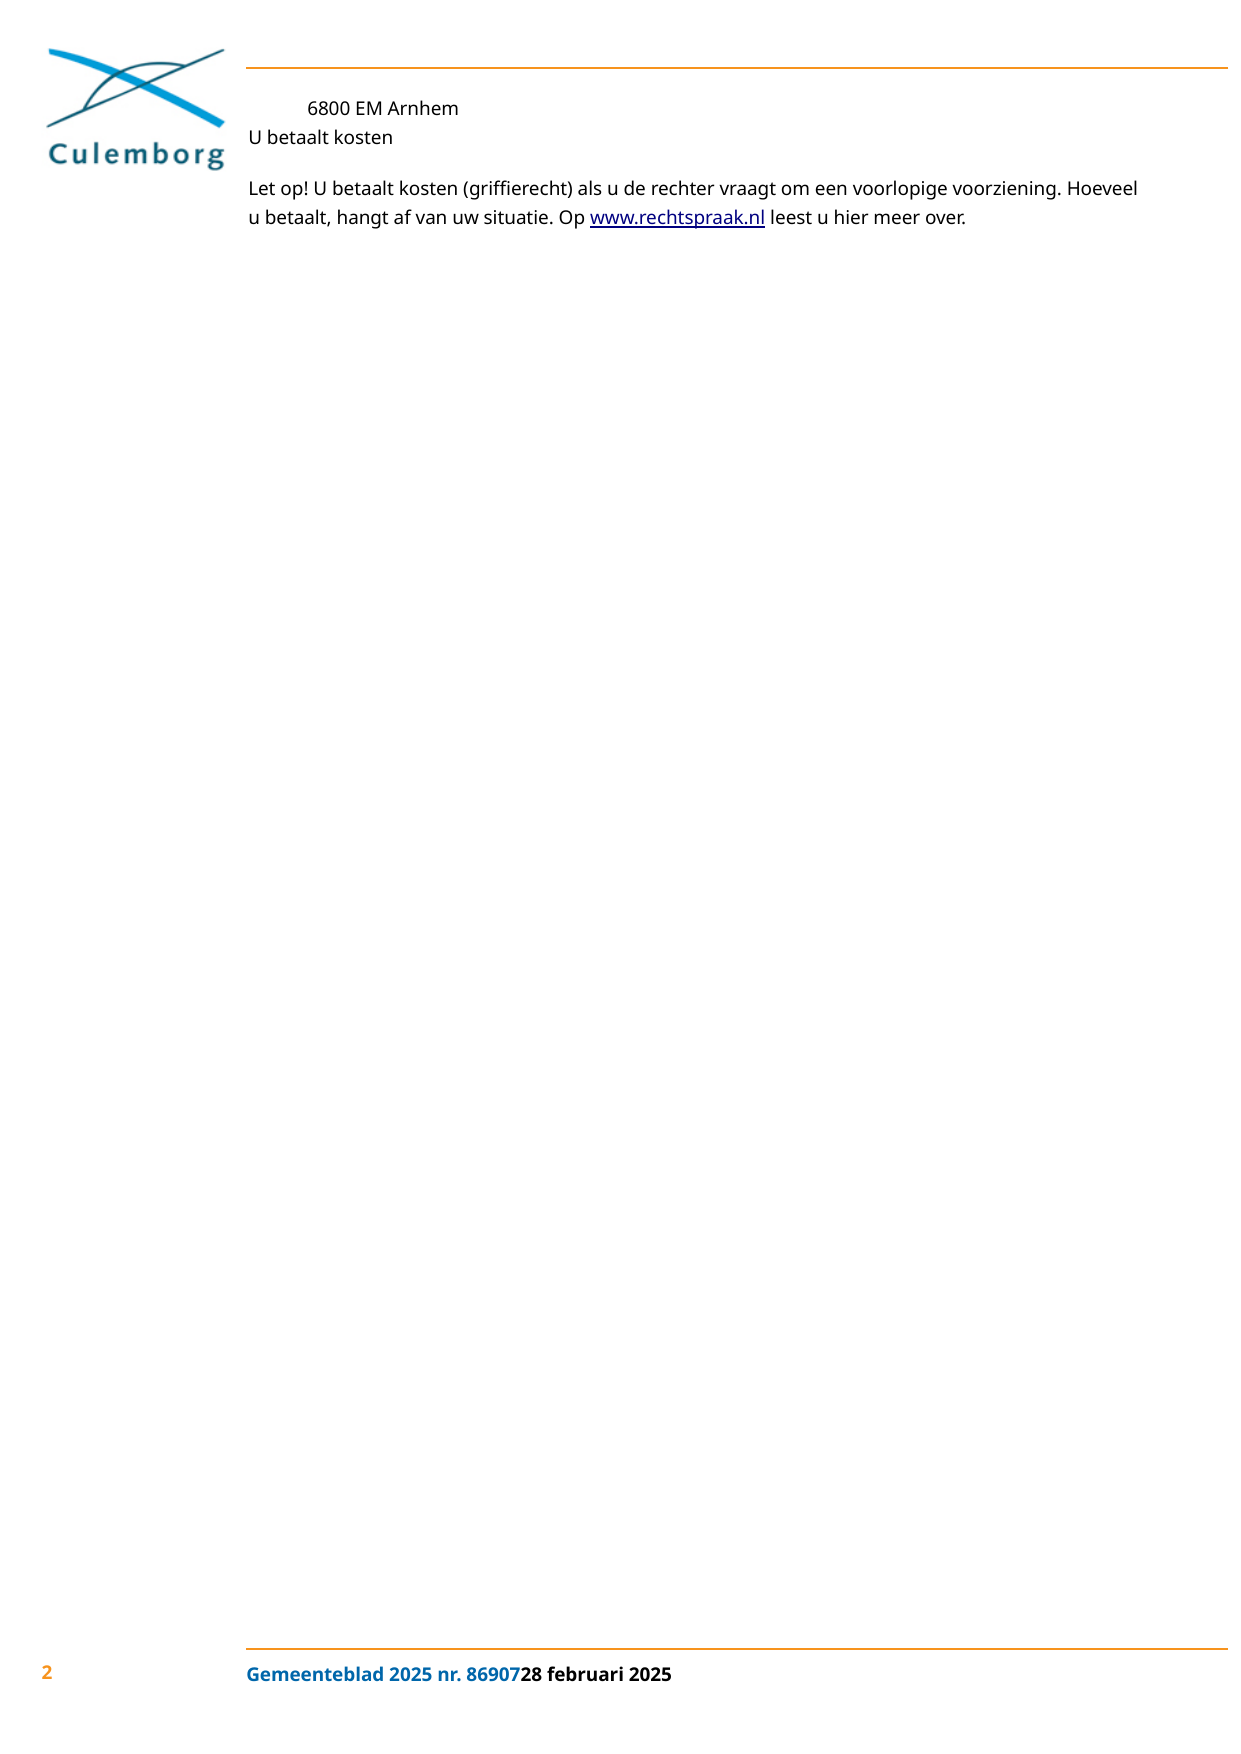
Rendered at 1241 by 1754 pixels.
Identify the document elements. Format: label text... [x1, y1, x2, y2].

text U betaalt kosten [248, 124, 1152, 150]
list 6800 EM Arnhem [248, 95, 1152, 121]
picture [41, 47, 231, 172]
text Let op! U betaalt kosten (griffierecht) als u de rechter vraagt om een voorlopige voorziening. Hoeveel u betaalt, hangt af van uw situatie. Op www.rechtspraak.nl leest u hier meer over. [248, 175, 1152, 230]
